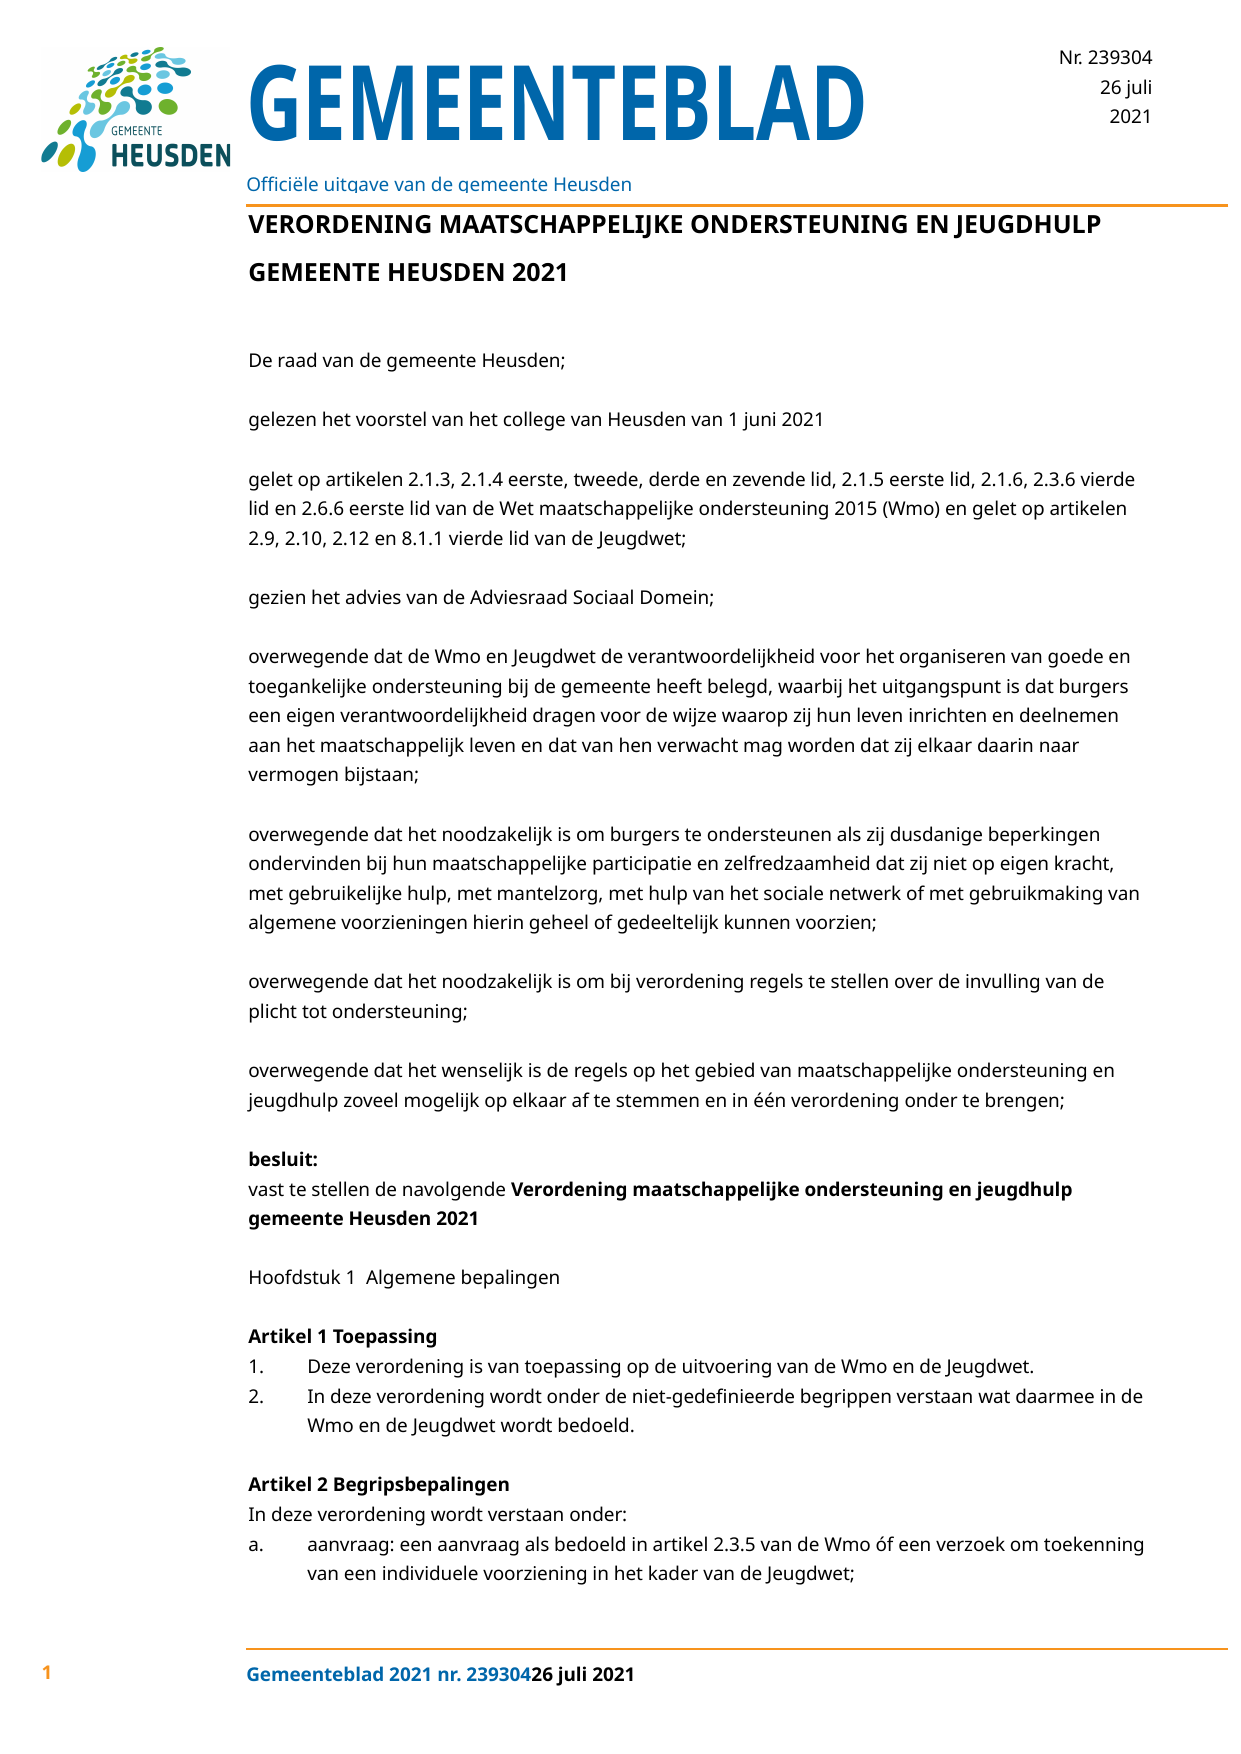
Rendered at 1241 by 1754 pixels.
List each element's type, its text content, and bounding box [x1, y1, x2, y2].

text Hoofdstuk 1 Algemene bepalingen [248, 1264, 1152, 1290]
text Artikel 1 Toepassing [248, 1324, 1152, 1349]
text vast te stellen de navolgende Verordening maatschappelijke ondersteuning en jeugdhulp gemeente Heusden 2021 [248, 1176, 1152, 1231]
list Deze verordening is van toepassing op de uitvoering van de Wmo en de Jeugdwet. [248, 1353, 1152, 1379]
text overwegende dat het noodzakelijk is om burgers te ondersteunen als zij dusdanige beperkingen ondervinden bij hun maatschappelijke participatie en zelfredzaamheid dat zij niet op eigen kracht, met gebruikelijke hulp, met mantelzorg, met hulp van het sociale netwerk of met gebruikmaking van algemene voorzieningen hierin geheel of gedeeltelijk kunnen voorzien; [248, 821, 1152, 935]
text Artikel 2 Begripsbepalingen [248, 1472, 1152, 1497]
text VERORDENING MAATSCHAPPELIJKE ONDERSTEUNING EN JEUGDHULP GEMEENTE HEUSDEN 2021 [248, 207, 1152, 288]
text overwegende dat de Wmo en Jeugdwet de verantwoordelijkheid voor het organiseren van goede en toegankelijke ondersteuning bij de gemeente heeft belegd, waarbij het uitgangspunt is dat burgers een eigen verantwoordelijkheid dragen voor de wijze waarop zij hun leven inrichten en deelnemen aan het maatschappelijk leven en dat van hen verwacht mag worden dat zij elkaar daarin naar vermogen bijstaan; [248, 643, 1152, 787]
list aanvraag: een aanvraag als bedoeld in artikel 2.3.5 van de Wmo óf een verzoek om toekenning van een individuele voorziening in het kader van de Jeugdwet; [248, 1531, 1152, 1586]
text gelezen het voorstel van het college van Heusden van 1 juni 2021 [248, 407, 1152, 432]
text gelet op artikelen 2.1.3, 2.1.4 eerste, tweede, derde en zevende lid, 2.1.5 eerste lid, 2.1.6, 2.3.6 vierde lid en 2.6.6 eerste lid van de Wet maatschappelijke ondersteuning 2015 (Wmo) en gelet op artikelen 2.9, 2.10, 2.12 en 8.1.1 vierde lid van de Jeugdwet; [248, 466, 1152, 551]
text In deze verordening wordt verstaan onder: [248, 1501, 1152, 1527]
picture [41, 47, 231, 172]
text gezien het advies van de Adviesraad Sociaal Domein; [248, 584, 1152, 610]
text overwegende dat het wenselijk is de regels op het gebied van maatschappelijke ondersteuning en jeugdhulp zoveel mogelijk op elkaar af te stemmen en in één verordening onder te brengen; [248, 1057, 1152, 1113]
list In deze verordening wordt onder de niet-gedefinieerde begrippen verstaan wat daarmee in de Wmo en de Jeugdwet wordt bedoeld. [248, 1383, 1152, 1438]
text De raad van de gemeente Heusden; [248, 347, 1152, 373]
text besluit: [248, 1146, 1152, 1172]
text overwegende dat het noodzakelijk is om bij verordening regels te stellen over de invulling van de plicht tot ondersteuning; [248, 969, 1152, 1024]
